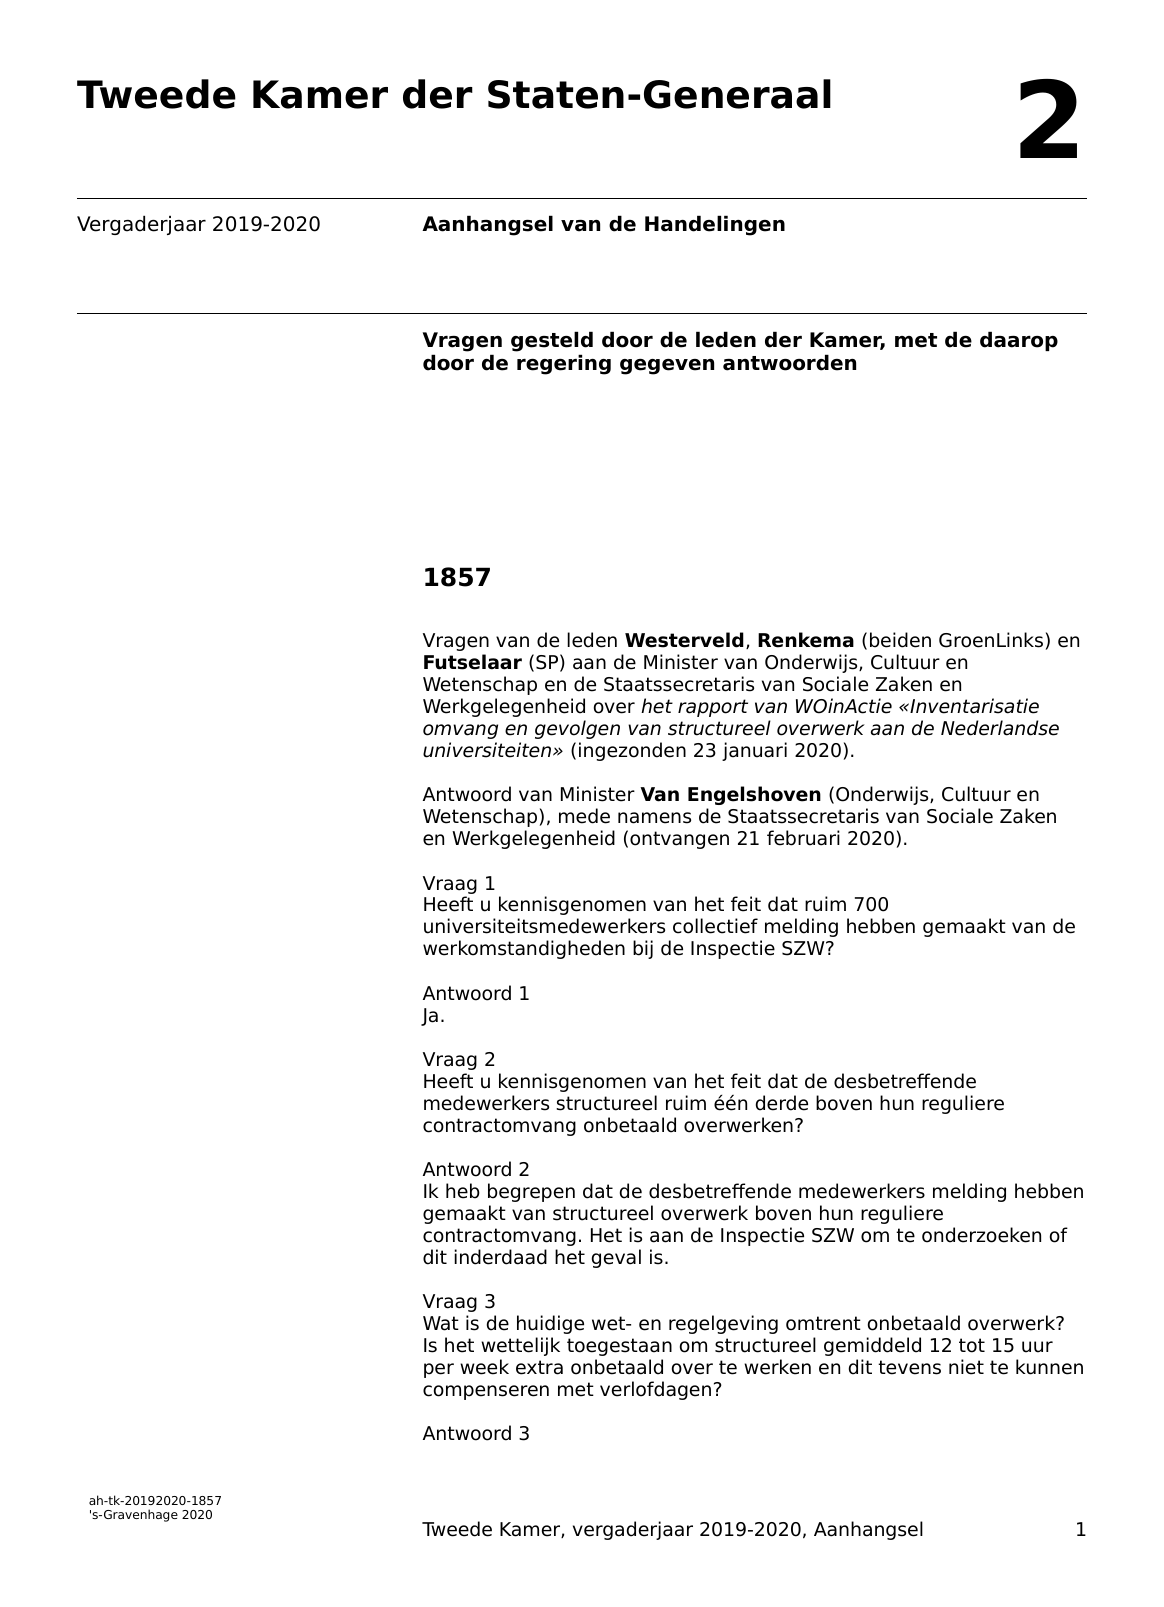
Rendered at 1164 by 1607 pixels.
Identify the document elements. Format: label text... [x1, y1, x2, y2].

table_cell [77, 314, 422, 375]
text Antwoord 3 [422, 1423, 1087, 1445]
table_header 2 [886, 59, 1087, 198]
table_cell Vragen gesteld door de leden der Kamer, met de daarop door de regering gegeven antwoorden [422, 314, 1087, 375]
text Antwoord van Minister Van Engelshoven (Onderwijs, Cultuur en Wetenschap), mede namens de Staatssecretaris van Sociale Zaken en Werkgelegenheid (ontvangen 21 februari 2020). [422, 784, 1087, 850]
text Ik heb begrepen dat de desbetreffende medewerkers melding hebben gemaakt van structureel overwerk boven hun reguliere contractomvang. Het is aan de Inspectie SZW om te onderzoeken of dit inderdaad het geval is. [422, 1181, 1087, 1269]
text Vraag 3 [422, 1291, 1087, 1313]
text Vragen van de leden Westerveld, Renkema (beiden GroenLinks) en Futselaar (SP) aan de Minister van Onderwijs, Cultuur en Wetenschap en de Staatssecretaris van Sociale Zaken en Werkgelegenheid over het rapport van WOinActie «Inventarisatie omvang en gevolgen van structureel overwerk aan de Nederlandse universiteiten» (ingezonden 23 januari 2020). [422, 630, 1087, 762]
text ah-tk-20192020-1857 [88, 1494, 323, 1508]
text Wat is de huidige wet- en regelgeving omtrent onbetaald overwerk? Is het wettelijk toegestaan om structureel gemiddeld 12 tot 15 uur per week extra onbetaald over te werken en dit tevens niet te kunnen compenseren met verlofdagen? [422, 1313, 1087, 1401]
text 's-Gravenhage 2020 [88, 1508, 323, 1522]
table_cell Vergaderjaar 2019-2020 [77, 199, 422, 313]
text Antwoord 1 [422, 982, 1087, 1004]
text Vraag 2 [422, 1049, 1087, 1071]
text 1857 [422, 563, 1087, 592]
text Heeft u kennisgenomen van het feit dat de desbetreffende medewerkers structureel ruim één derde boven hun reguliere contractomvang onbetaald overwerken? [422, 1071, 1087, 1137]
table_cell Aanhangsel van de Handelingen [422, 199, 1087, 313]
text Heeft u kennisgenomen van het feit dat ruim 700 universiteitsmedewerkers collectief melding hebben gemaakt van de werkomstandigheden bij de Inspectie SZW? [422, 894, 1087, 960]
text Antwoord 2 [422, 1159, 1087, 1181]
table_header Tweede Kamer der Staten-Generaal [77, 59, 886, 198]
text Ja. [422, 1004, 1087, 1026]
text Vraag 1 [422, 872, 1087, 894]
